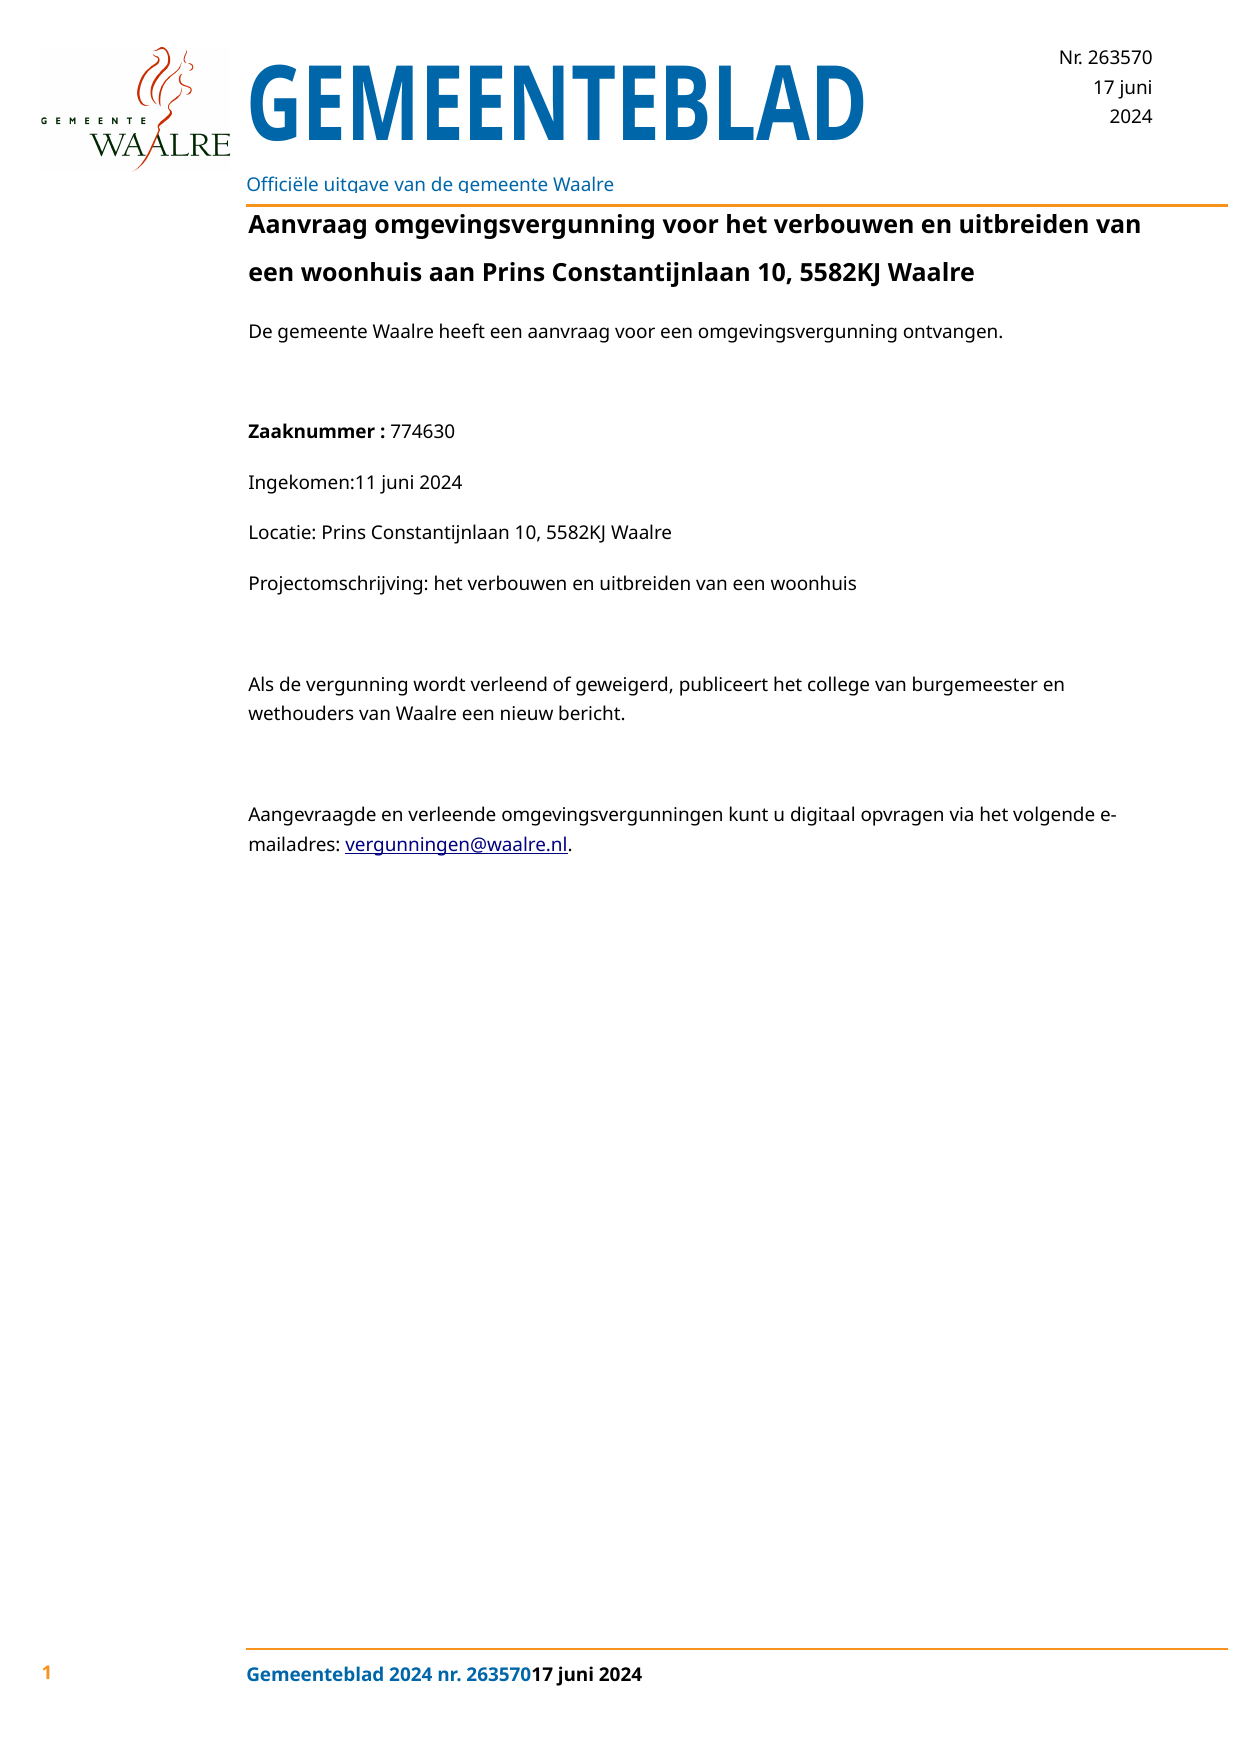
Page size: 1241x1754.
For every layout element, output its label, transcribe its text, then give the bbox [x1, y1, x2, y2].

text Aanvraag omgevingsvergunning voor het verbouwen en uitbreiden van een woonhuis aan Prins Constantijnlaan 10, 5582KJ Waalre [248, 207, 1152, 288]
picture [41, 47, 231, 172]
text De gemeente Waalre heeft een aanvraag voor een omgevingsvergunning ontvangen. [248, 318, 1152, 344]
text Aangevraagde en verleende omgevingsvergunningen kunt u digitaal opvragen via het volgende e-mailadres: vergunningen@waalre.nl. [248, 801, 1152, 857]
text Ingekomen:11 juni 2024 [248, 469, 1152, 495]
text Locatie: Prins Constantijnlaan 10, 5582KJ Waalre [248, 519, 1152, 545]
text Projectomschrijving: het verbouwen en uitbreiden van een woonhuis [248, 570, 1152, 596]
text Zaaknummer : 774630 [248, 419, 1152, 444]
text Als de vergunning wordt verleend of geweigerd, publiceert het college van burgemeester en wethouders van Waalre een nieuw bericht. [248, 671, 1152, 726]
